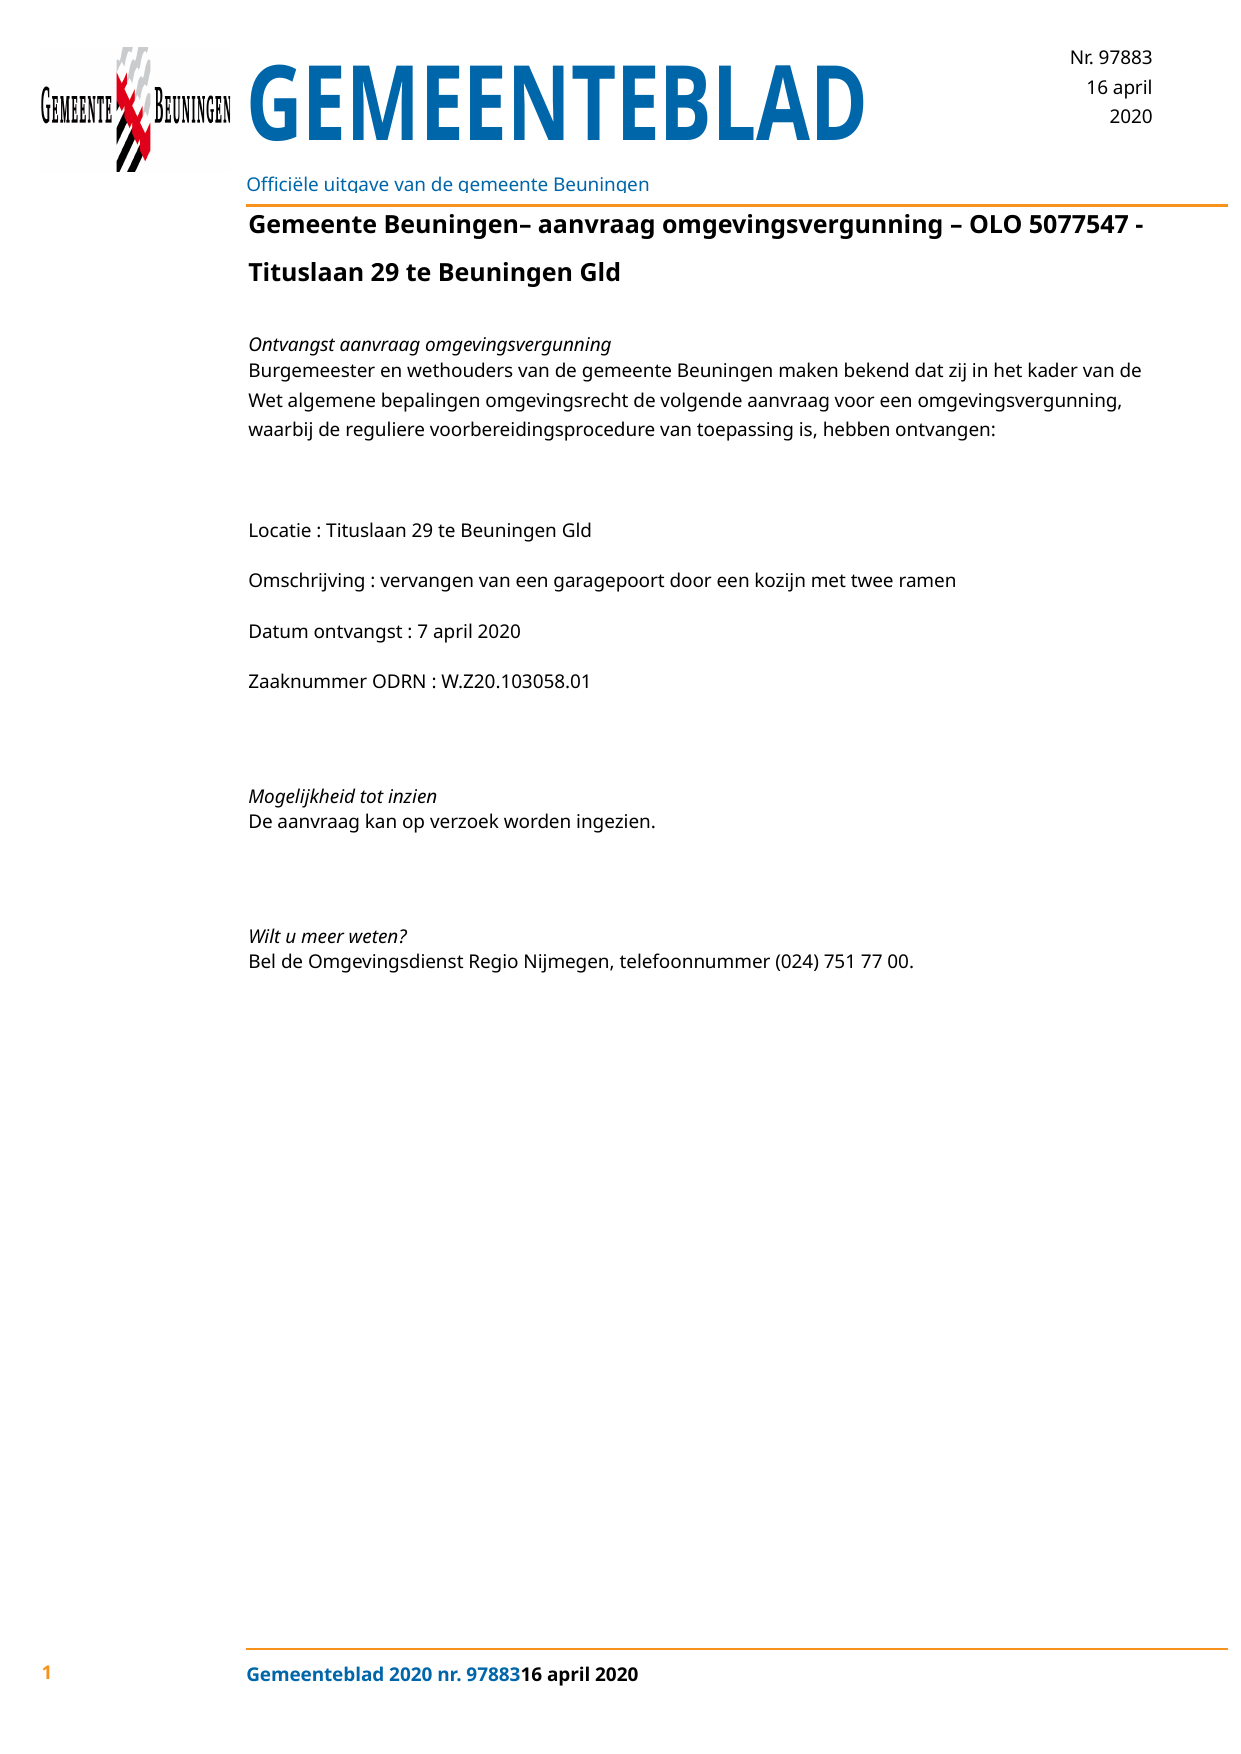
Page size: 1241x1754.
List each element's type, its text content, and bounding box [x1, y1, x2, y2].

text Ontvangst aanvraag omgevingsvergunning [248, 331, 1152, 357]
text Datum ontvangst : 7 april 2020 [248, 618, 1152, 644]
text Burgemeester en wethouders van de gemeente Beuningen maken bekend dat zij in het kader van de Wet algemene bepalingen omgevingsrecht de volgende aanvraag voor een omgevingsvergunning, waarbij de reguliere voorbereidingsprocedure van toepassing is, hebben ontvangen: [248, 357, 1152, 442]
text Bel de Omgevingsdienst Regio Nijmegen, telefoonnummer (024) 751 77 00. [248, 949, 1152, 974]
text Gemeente Beuningen– aanvraag omgevingsvergunning – OLO 5077547 - Tituslaan 29 te Beuningen Gld [248, 207, 1152, 288]
picture [41, 47, 231, 172]
text De aanvraag kan op verzoek worden ingezien. [248, 808, 1152, 834]
text Omschrijving : vervangen van een garagepoort door een kozijn met twee ramen [248, 568, 1152, 593]
text Zaaknummer ODRN : W.Z20.103058.01 [248, 668, 1152, 694]
text Wilt u meer weten? [248, 923, 1152, 949]
text Locatie : Tituslaan 29 te Beuningen Gld [248, 517, 1152, 543]
text Mogelijkheid tot inzien [248, 783, 1152, 808]
